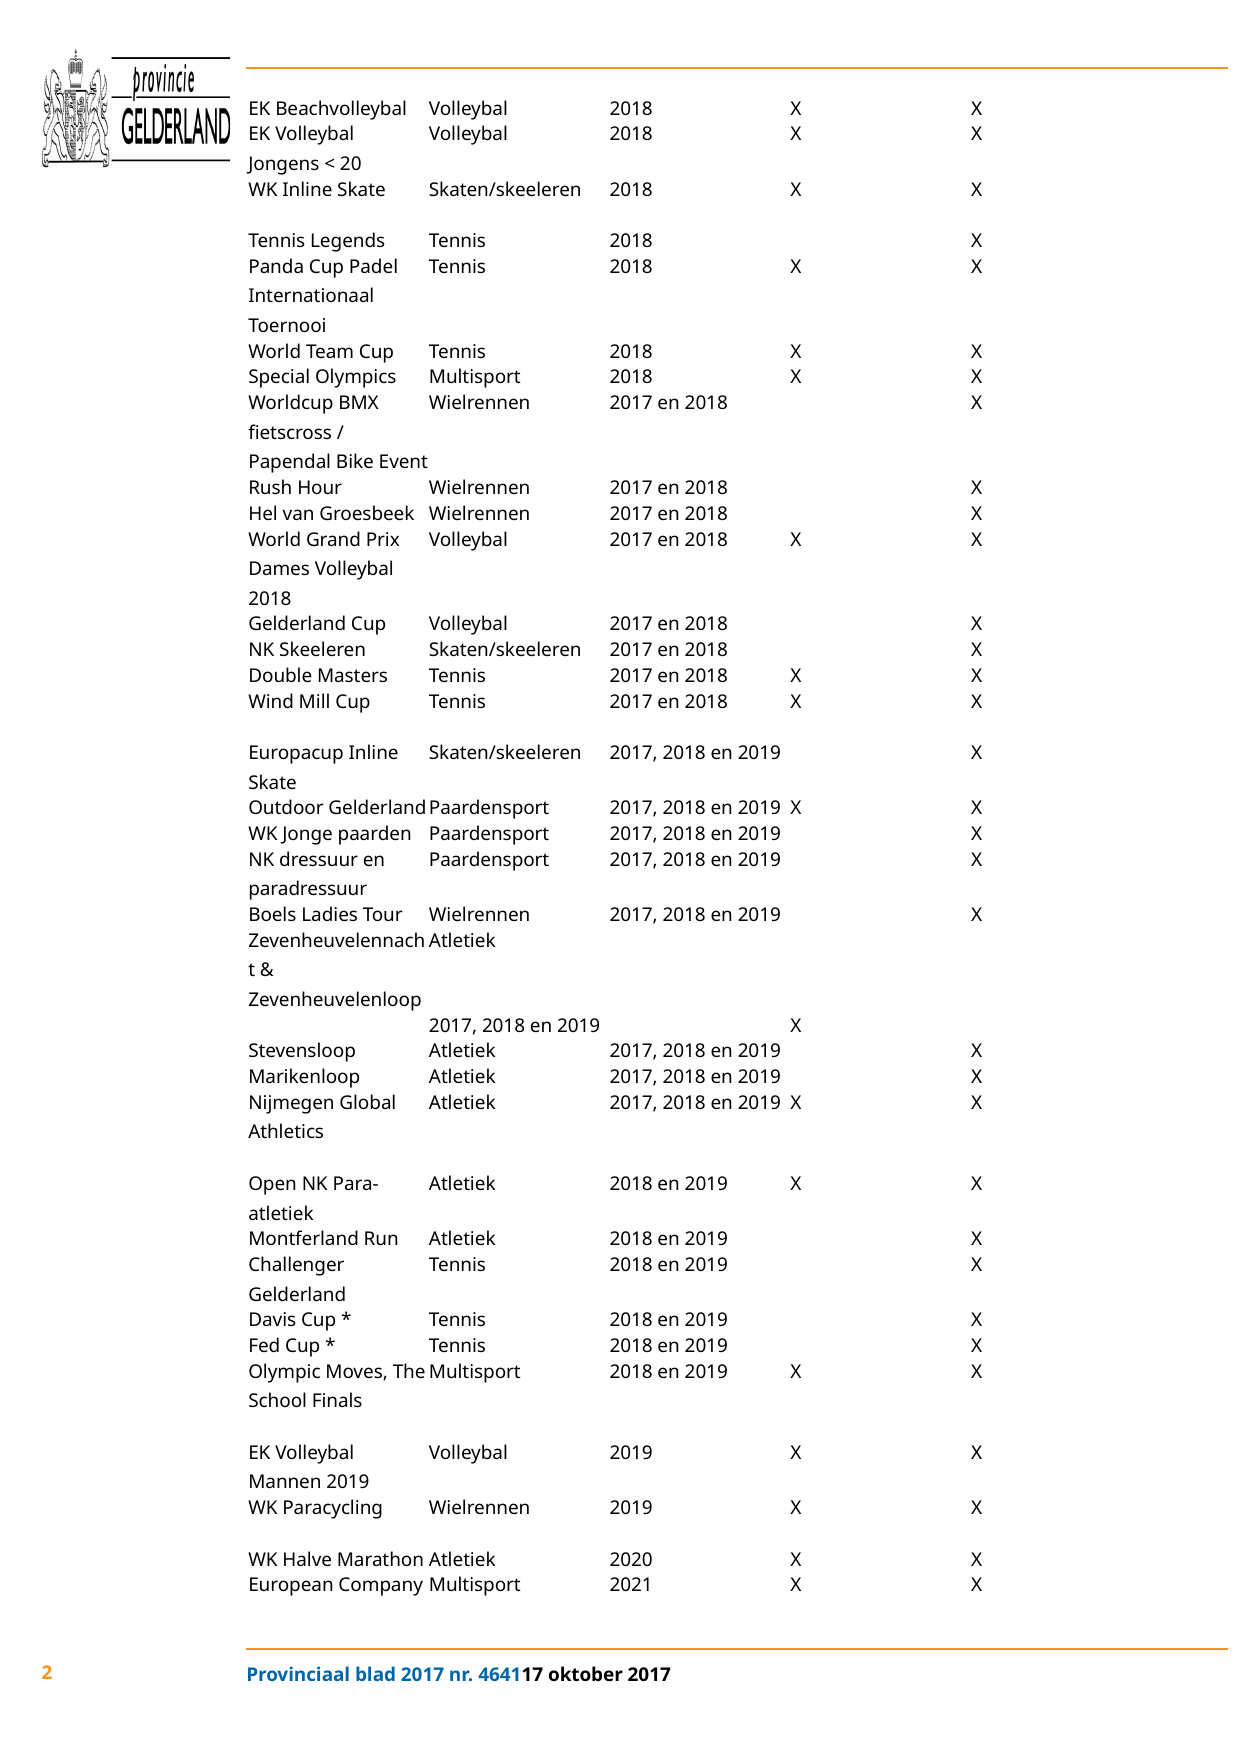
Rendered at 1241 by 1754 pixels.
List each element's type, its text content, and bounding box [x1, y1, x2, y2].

table_cell Paardensport [429, 795, 609, 820]
table_cell 2017 en 2018 [609, 500, 790, 526]
table_cell X [971, 662, 1152, 688]
table_cell Nijmegen Global Athletics [248, 1089, 429, 1144]
table_cell X [971, 526, 1152, 611]
table_cell Tennis [429, 227, 609, 253]
table_cell 2018 en 2019 [609, 1358, 790, 1413]
table_cell Wielrennen [429, 500, 609, 526]
table_cell Fed Cup * [248, 1332, 429, 1358]
table_cell Montferland Run [248, 1226, 429, 1251]
table_cell [790, 227, 971, 253]
table_cell X [790, 1439, 971, 1494]
table_cell X [971, 739, 1152, 794]
table_cell [790, 927, 971, 1012]
table_cell X [971, 389, 1152, 474]
table_cell World Team Cup [248, 338, 429, 364]
table_cell [790, 1226, 971, 1251]
table_cell Stevensloop [248, 1038, 429, 1063]
table_cell 2020 [609, 1546, 790, 1572]
table_cell NK Skeeleren [248, 636, 429, 662]
table_cell 2017, 2018 en 2019 [609, 820, 790, 846]
table_cell Volleybal [429, 121, 609, 176]
table_cell Atletiek [429, 1226, 609, 1251]
table_cell 2018 [609, 227, 790, 253]
table_cell [790, 1520, 971, 1546]
table_cell [790, 1332, 971, 1358]
table_cell Skaten/skeeleren [429, 636, 609, 662]
table_cell X [971, 1307, 1152, 1332]
table_cell X [790, 121, 971, 176]
table_cell Olympic Moves, The School Finals [248, 1358, 429, 1413]
table_cell Atletiek [429, 1038, 609, 1063]
table_cell [790, 389, 971, 474]
table_cell [971, 202, 1152, 227]
table_cell Tennis [429, 1307, 609, 1332]
table_cell Gelderland Cup [248, 611, 429, 636]
table_cell X [971, 1064, 1152, 1089]
table_cell X [790, 526, 971, 611]
table_cell X [971, 1226, 1152, 1251]
table_cell 2018 [609, 95, 790, 121]
table_cell Tennis [429, 338, 609, 364]
table_cell [248, 1145, 429, 1170]
table_cell [790, 202, 971, 227]
table_cell [971, 1145, 1152, 1170]
table_cell 2017 en 2018 [609, 474, 790, 500]
table_cell X [971, 338, 1152, 364]
table_cell Davis Cup * [248, 1307, 429, 1332]
table_cell X [971, 1546, 1152, 1572]
table_cell [248, 714, 429, 739]
table_cell X [971, 611, 1152, 636]
table_cell 2018 en 2019 [609, 1251, 790, 1307]
table_cell Atletiek [429, 1546, 609, 1572]
table_cell 2019 [609, 1439, 790, 1494]
table_cell 2017, 2018 en 2019 [609, 1064, 790, 1089]
table_cell X [971, 176, 1152, 202]
table_cell X [971, 1358, 1152, 1413]
table_cell 2018 [609, 364, 790, 389]
table_cell 2017 en 2018 [609, 688, 790, 713]
table_cell Outdoor Gelderland [248, 795, 429, 820]
table_cell [248, 1520, 429, 1546]
table_cell X [790, 1170, 971, 1226]
table_cell EK Beachvolleybal [248, 95, 429, 121]
table_cell Volleybal [429, 611, 609, 636]
table_cell [609, 1520, 790, 1546]
table_cell 2017 en 2018 [609, 526, 790, 611]
table_cell [971, 1413, 1152, 1439]
table_cell X [971, 253, 1152, 338]
table_cell Challenger Gelderland [248, 1251, 429, 1307]
table_cell [971, 927, 1152, 1012]
table_cell X [971, 901, 1152, 927]
table_cell 2018 [609, 176, 790, 202]
table_cell [971, 1520, 1152, 1546]
table_cell Wielrennen [429, 901, 609, 927]
table_cell [790, 1064, 971, 1089]
table_cell Zevenheuvelennacht & Zevenheuvelenloop [248, 927, 429, 1012]
table_cell [248, 1012, 429, 1038]
table_cell X [971, 688, 1152, 713]
table_cell [609, 1012, 790, 1038]
table_cell 2017, 2018 en 2019 [609, 795, 790, 820]
table_cell X [971, 1038, 1152, 1063]
table_cell Tennis [429, 1332, 609, 1358]
table_cell Atletiek [429, 1170, 609, 1226]
table_cell X [790, 662, 971, 688]
table_cell 2018 en 2019 [609, 1170, 790, 1226]
table_cell X [790, 1494, 971, 1520]
table_cell Atletiek [429, 1064, 609, 1089]
table_cell [429, 714, 609, 739]
table_cell 2018 en 2019 [609, 1226, 790, 1251]
table_cell X [790, 1572, 971, 1597]
table_cell Skaten/skeeleren [429, 739, 609, 794]
table_cell X [790, 364, 971, 389]
table_cell [790, 739, 971, 794]
table_cell Tennis Legends [248, 227, 429, 253]
table_cell X [971, 1089, 1152, 1144]
table_cell Double Masters [248, 662, 429, 688]
table_cell X [971, 1439, 1152, 1494]
table_cell EK Volleybal Jongens < 20 [248, 121, 429, 176]
table_cell [790, 1413, 971, 1439]
table_cell 2017, 2018 en 2019 [609, 1089, 790, 1144]
table_cell X [790, 688, 971, 713]
table_cell 2021 [609, 1572, 790, 1597]
table_cell Special Olympics [248, 364, 429, 389]
table_cell Wielrennen [429, 1494, 609, 1520]
table_cell Open NK Para-atletiek [248, 1170, 429, 1226]
table_cell [609, 202, 790, 227]
table_cell [790, 636, 971, 662]
table_cell X [971, 795, 1152, 820]
table_cell Multisport [429, 364, 609, 389]
table_cell Hel van Groesbeek [248, 500, 429, 526]
table_cell X [971, 846, 1152, 901]
table_cell [248, 202, 429, 227]
table_cell World Grand Prix Dames Volleybal 2018 [248, 526, 429, 611]
table_cell Paardensport [429, 820, 609, 846]
table_cell 2017 en 2018 [609, 389, 790, 474]
table_cell 2017 en 2018 [609, 662, 790, 688]
table_cell 2017 en 2018 [609, 611, 790, 636]
table_cell [248, 1413, 429, 1439]
table_cell [971, 1012, 1152, 1038]
table_cell [790, 846, 971, 901]
table_cell X [971, 121, 1152, 176]
table_cell [790, 1307, 971, 1332]
table_cell [790, 611, 971, 636]
table_cell X [790, 176, 971, 202]
table_cell Panda Cup Padel Internationaal Toernooi [248, 253, 429, 338]
table_cell 2017, 2018 en 2019 [609, 846, 790, 901]
table_cell [790, 1251, 971, 1307]
table_cell 2017, 2018 en 2019 [609, 901, 790, 927]
table_cell WK Jonge paarden [248, 820, 429, 846]
table_cell EK Volleybal Mannen 2019 [248, 1439, 429, 1494]
table_cell Rush Hour [248, 474, 429, 500]
table_cell X [971, 227, 1152, 253]
table_cell X [971, 1332, 1152, 1358]
table_cell X [790, 1546, 971, 1572]
table_cell [429, 1145, 609, 1170]
table_cell Tennis [429, 688, 609, 713]
table_cell NK dressuur en paradressuur [248, 846, 429, 901]
table_cell X [971, 1494, 1152, 1520]
table_cell X [790, 795, 971, 820]
table_cell Skaten/skeeleren [429, 176, 609, 202]
table_cell X [971, 1251, 1152, 1307]
table_cell 2019 [609, 1494, 790, 1520]
table_cell 2018 [609, 338, 790, 364]
table_cell WK Inline Skate [248, 176, 429, 202]
table_cell X [971, 1572, 1152, 1597]
table_cell [429, 1413, 609, 1439]
table_cell X [790, 1089, 971, 1144]
table_cell Atletiek [429, 927, 609, 1012]
table_cell Volleybal [429, 95, 609, 121]
table_cell Boels Ladies Tour [248, 901, 429, 927]
table_cell 2018 [609, 121, 790, 176]
table_cell Europacup Inline Skate [248, 739, 429, 794]
table_cell 2018 [609, 253, 790, 338]
table_cell [790, 901, 971, 927]
table_cell [429, 202, 609, 227]
table_cell X [971, 1170, 1152, 1226]
table_cell [790, 1038, 971, 1063]
table_cell Wielrennen [429, 389, 609, 474]
table_cell X [790, 1012, 971, 1038]
table_cell Atletiek [429, 1089, 609, 1144]
table_cell X [971, 474, 1152, 500]
table_cell 2017, 2018 en 2019 [609, 1038, 790, 1063]
table_cell X [790, 338, 971, 364]
table_cell [609, 1413, 790, 1439]
table_cell 2018 en 2019 [609, 1332, 790, 1358]
table_cell Marikenloop [248, 1064, 429, 1089]
table_cell WK Halve Marathon [248, 1546, 429, 1572]
table_cell X [971, 636, 1152, 662]
table_cell [790, 820, 971, 846]
picture [41, 47, 231, 172]
table_cell X [971, 500, 1152, 526]
table_cell [790, 474, 971, 500]
table_cell [971, 714, 1152, 739]
table_cell 2017, 2018 en 2019 [609, 739, 790, 794]
table_cell Volleybal [429, 1439, 609, 1494]
table_cell Paardensport [429, 846, 609, 901]
table_cell X [790, 253, 971, 338]
table_cell X [790, 1358, 971, 1413]
table_cell Tennis [429, 1251, 609, 1307]
table_cell Tennis [429, 253, 609, 338]
table_cell Multisport [429, 1572, 609, 1597]
table_cell 2017, 2018 en 2019 [429, 1012, 609, 1038]
table_cell X [790, 95, 971, 121]
table_cell European Company [248, 1572, 429, 1597]
table_cell X [971, 364, 1152, 389]
table_cell Wielrennen [429, 474, 609, 500]
table_cell Wind Mill Cup [248, 688, 429, 713]
table_cell [609, 1145, 790, 1170]
table_cell [790, 500, 971, 526]
table_cell [609, 714, 790, 739]
table_cell 2018 en 2019 [609, 1307, 790, 1332]
table_cell [790, 1145, 971, 1170]
table_cell X [971, 95, 1152, 121]
table_cell [790, 714, 971, 739]
table_cell [609, 927, 790, 1012]
table_cell Tennis [429, 662, 609, 688]
table_cell Multisport [429, 1358, 609, 1413]
table_cell 2017 en 2018 [609, 636, 790, 662]
table_cell X [971, 820, 1152, 846]
table_cell WK Paracycling [248, 1494, 429, 1520]
table_cell Worldcup BMX fietscross / Papendal Bike Event [248, 389, 429, 474]
table_cell Volleybal [429, 526, 609, 611]
table_cell [429, 1520, 609, 1546]
